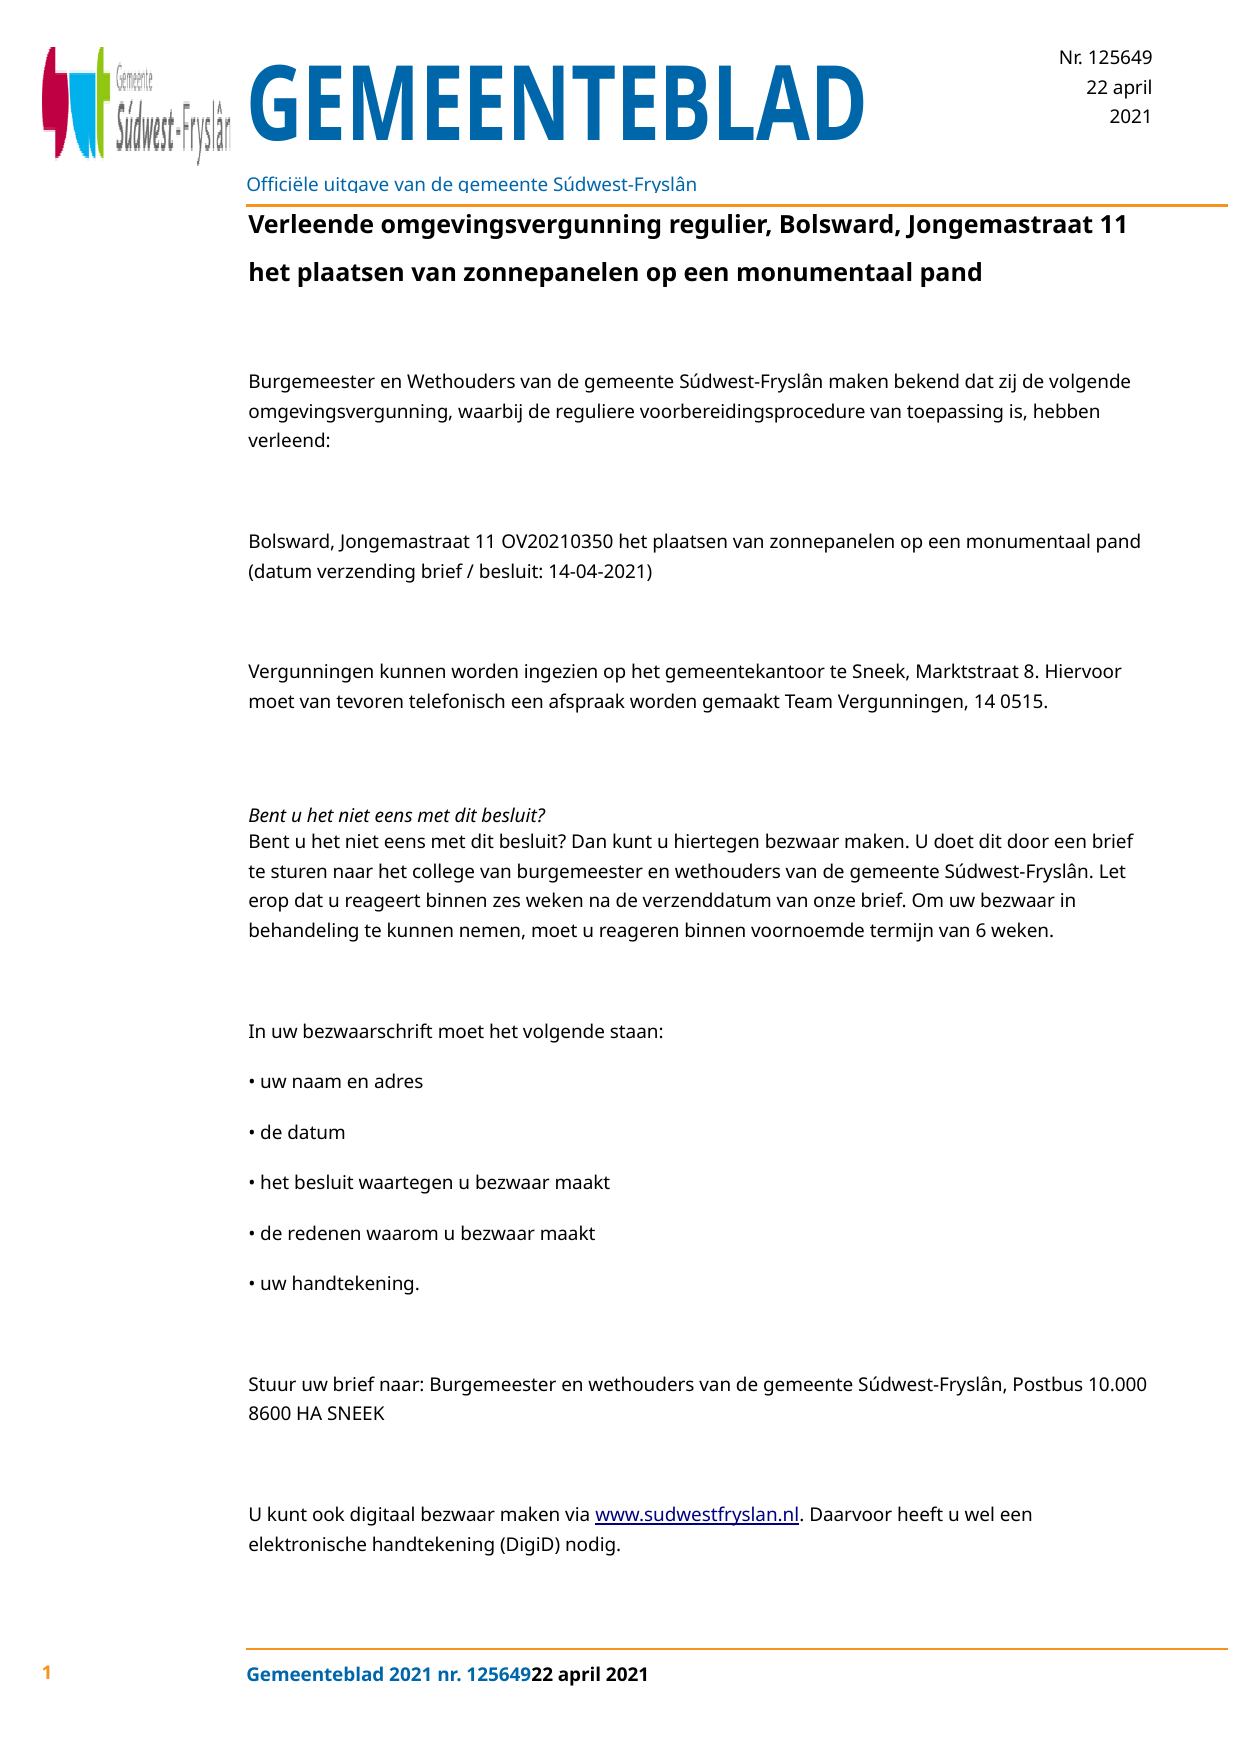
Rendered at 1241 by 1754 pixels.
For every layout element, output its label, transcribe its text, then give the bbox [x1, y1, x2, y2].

text • het besluit waartegen u bezwaar maakt [248, 1169, 1152, 1195]
text Vergunningen kunnen worden ingezien op het gemeentekantoor te Sneek, Marktstraat 8. Hiervoor moet van tevoren telefonisch een afspraak worden gemaakt Team Vergunningen, 14 0515. [248, 659, 1152, 714]
text • de datum [248, 1119, 1152, 1144]
text Bent u het niet eens met dit besluit? [248, 803, 1152, 828]
text • uw naam en adres [248, 1068, 1152, 1094]
text U kunt ook digitaal bezwaar maken via www.sudwestfryslan.nl. Daarvoor heeft u wel een elektronische handtekening (DigiD) nodig. [248, 1501, 1152, 1557]
text Bent u het niet eens met dit besluit? Dan kunt u hiertegen bezwaar maken. U doet dit door een brief te sturen naar het college van burgemeester en wethouders van de gemeente Súdwest-Fryslân. Let erop dat u reageert binnen zes weken na de verzenddatum van onze brief. Om uw bezwaar in behandeling te kunnen nemen, moet u reageren binnen voornoemde termijn van 6 weken. [248, 828, 1152, 943]
picture [41, 47, 231, 172]
text • de redenen waarom u bezwaar maakt [248, 1220, 1152, 1245]
text Stuur uw brief naar: Burgemeester en wethouders van de gemeente Súdwest-Fryslân, Postbus 10.000 8600 HA SNEEK [248, 1371, 1152, 1426]
text • uw handtekening. [248, 1270, 1152, 1296]
text In uw bezwaarschrift moet het volgende staan: [248, 1018, 1152, 1044]
text Verleende omgevingsvergunning regulier, Bolsward, Jongemastraat 11 het plaatsen van zonnepanelen op een monumentaal pand [248, 207, 1152, 288]
text Burgemeester en Wethouders van de gemeente Súdwest-Fryslân maken bekend dat zij de volgende omgevingsvergunning, waarbij de reguliere voorbereidingsprocedure van toepassing is, hebben verleend: [248, 368, 1152, 453]
text Bolsward, Jongemastraat 11 OV20210350 het plaatsen van zonnepanelen op een monumentaal pand (datum verzending brief / besluit: 14-04-2021) [248, 528, 1152, 584]
